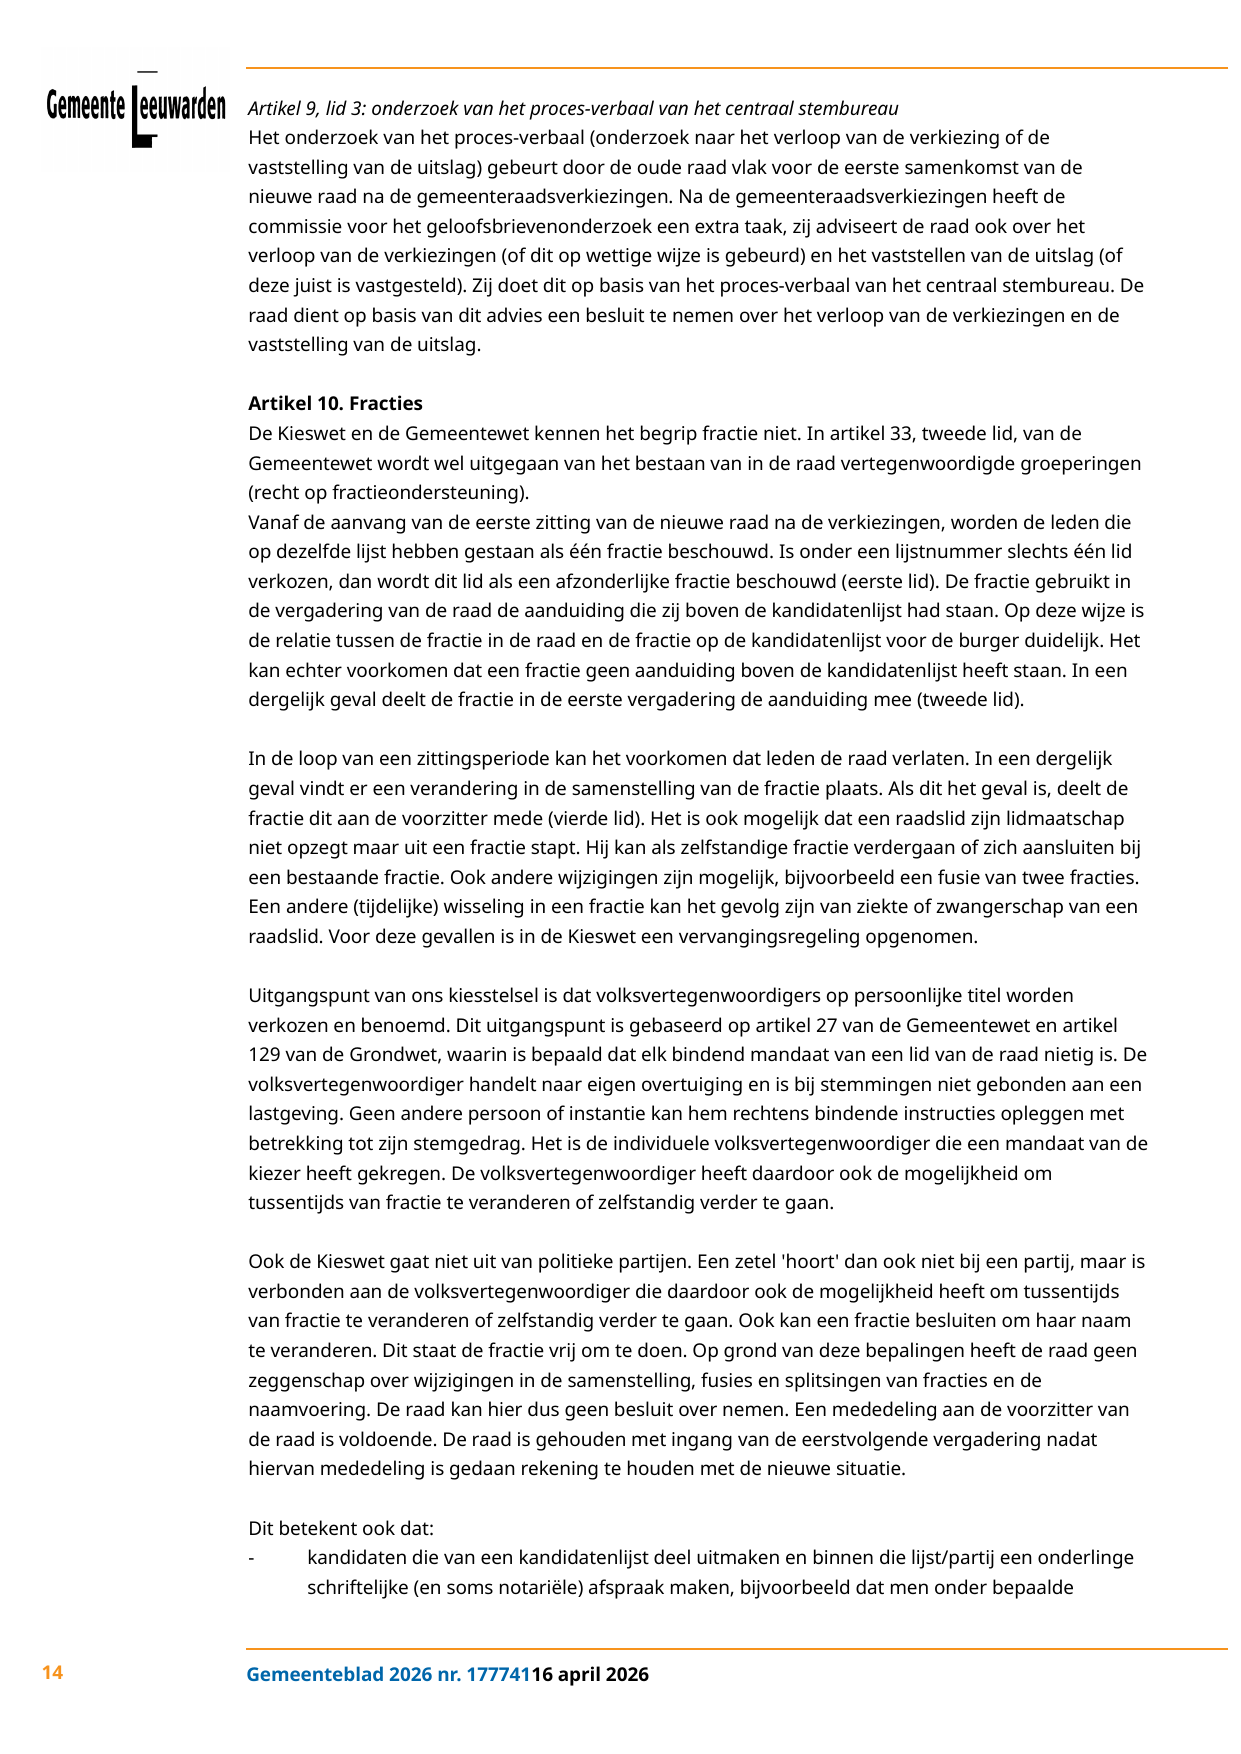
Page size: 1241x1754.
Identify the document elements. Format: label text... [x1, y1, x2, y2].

text Uitgangspunt van ons kiesstelsel is dat volksvertegenwoordigers op persoonlijke titel worden verkozen en benoemd. Dit uitgangspunt is gebaseerd op artikel 27 van de Gemeentewet en artikel 129 van de Grondwet, waarin is bepaald dat elk bindend mandaat van een lid van de raad nietig is. De volksvertegenwoordiger handelt naar eigen overtuiging en is bij stemmingen niet gebonden aan een lastgeving. Geen andere persoon of instantie kan hem rechtens bindende instructies opleggen met betrekking tot zijn stemgedrag. Het is de individuele volksvertegenwoordiger die een mandaat van de kiezer heeft gekregen. De volksvertegenwoordiger heeft daardoor ook de mogelijkheid om tussentijds van fractie te veranderen of zelfstandig verder te gaan. [248, 982, 1152, 1215]
text Vanaf de aanvang van de eerste zitting van de nieuwe raad na de verkiezingen, worden de leden die op dezelfde lijst hebben gestaan als één fractie beschouwd. Is onder een lijstnummer slechts één lid verkozen, dan wordt dit lid als een afzonderlijke fractie beschouwd (eerste lid). De fractie gebruikt in de vergadering van de raad de aanduiding die zij boven de kandidatenlijst had staan. Op deze wijze is de relatie tussen de fractie in de raad en de fractie op de kandidatenlijst voor de burger duidelijk. Het kan echter voorkomen dat een fractie geen aanduiding boven de kandidatenlijst heeft staan. In een dergelijk geval deelt de fractie in de eerste vergadering de aanduiding mee (tweede lid). [248, 509, 1152, 712]
picture [41, 47, 231, 172]
text Dit betekent ook dat: [248, 1515, 1152, 1541]
text De Kieswet en de Gemeentewet kennen het begrip fractie niet. In artikel 33, tweede lid, van de Gemeentewet wordt wel uitgegaan van het bestaan van in de raad vertegenwoordigde groeperingen (recht op fractieondersteuning). [248, 420, 1152, 505]
text Het onderzoek van het proces-verbaal (onderzoek naar het verloop van de verkiezing of de vaststelling van de uitslag) gebeurt door de oude raad vlak voor de eerste samenkomst van de nieuwe raad na de gemeenteraadsverkiezingen. Na de gemeenteraadsverkiezingen heeft de commissie voor het geloofsbrievenonderzoek een extra taak, zij adviseert de raad ook over het verloop van de verkiezingen (of dit op wettige wijze is gebeurd) en het vaststellen van de uitslag (of deze juist is vastgesteld). Zij doet dit op basis van het proces-verbaal van het centraal stembureau. De raad dient op basis van dit advies een besluit te nemen over het verloop van de verkiezingen en de vaststelling van de uitslag. [248, 124, 1152, 357]
text Ook de Kieswet gaat niet uit van politieke partijen. Een zetel 'hoort' dan ook niet bij een partij, maar is verbonden aan de volksvertegenwoordiger die daardoor ook de mogelijkheid heeft om tussentijds van fractie te veranderen of zelfstandig verder te gaan. Ook kan een fractie besluiten om haar naam te veranderen. Dit staat de fractie vrij om te doen. Op grond van deze bepalingen heeft de raad geen zeggenschap over wijzigingen in de samenstelling, fusies en splitsingen van fracties en de naamvoering. De raad kan hier dus geen besluit over nemen. Een mededeling aan de voorzitter van de raad is voldoende. De raad is gehouden met ingang van de eerstvolgende vergadering nadat hiervan mededeling is gedaan rekening te houden met de nieuwe situatie. [248, 1248, 1152, 1481]
list kandidaten die van een kandidatenlijst deel uitmaken en binnen die lijst/partij een onderlinge schriftelijke (en soms notariële) afspraak maken, bijvoorbeeld dat men onder bepaalde [248, 1544, 1152, 1600]
text In de loop van een zittingsperiode kan het voorkomen dat leden de raad verlaten. In een dergelijk geval vindt er een verandering in de samenstelling van de fractie plaats. Als dit het geval is, deelt de fractie dit aan de voorzitter mede (vierde lid). Het is ook mogelijk dat een raadslid zijn lidmaatschap niet opzegt maar uit een fractie stapt. Hij kan als zelfstandige fractie verdergaan of zich aansluiten bij een bestaande fractie. Ook andere wijzigingen zijn mogelijk, bijvoorbeeld een fusie van twee fracties. Een andere (tijdelijke) wisseling in een fractie kan het gevolg zijn van ziekte of zwangerschap van een raadslid. Voor deze gevallen is in de Kieswet een vervangingsregeling opgenomen. [248, 746, 1152, 949]
text Artikel 10. Fracties [248, 391, 1152, 416]
text Artikel 9, lid 3: onderzoek van het proces-verbaal van het centraal stembureau [248, 95, 1152, 121]
